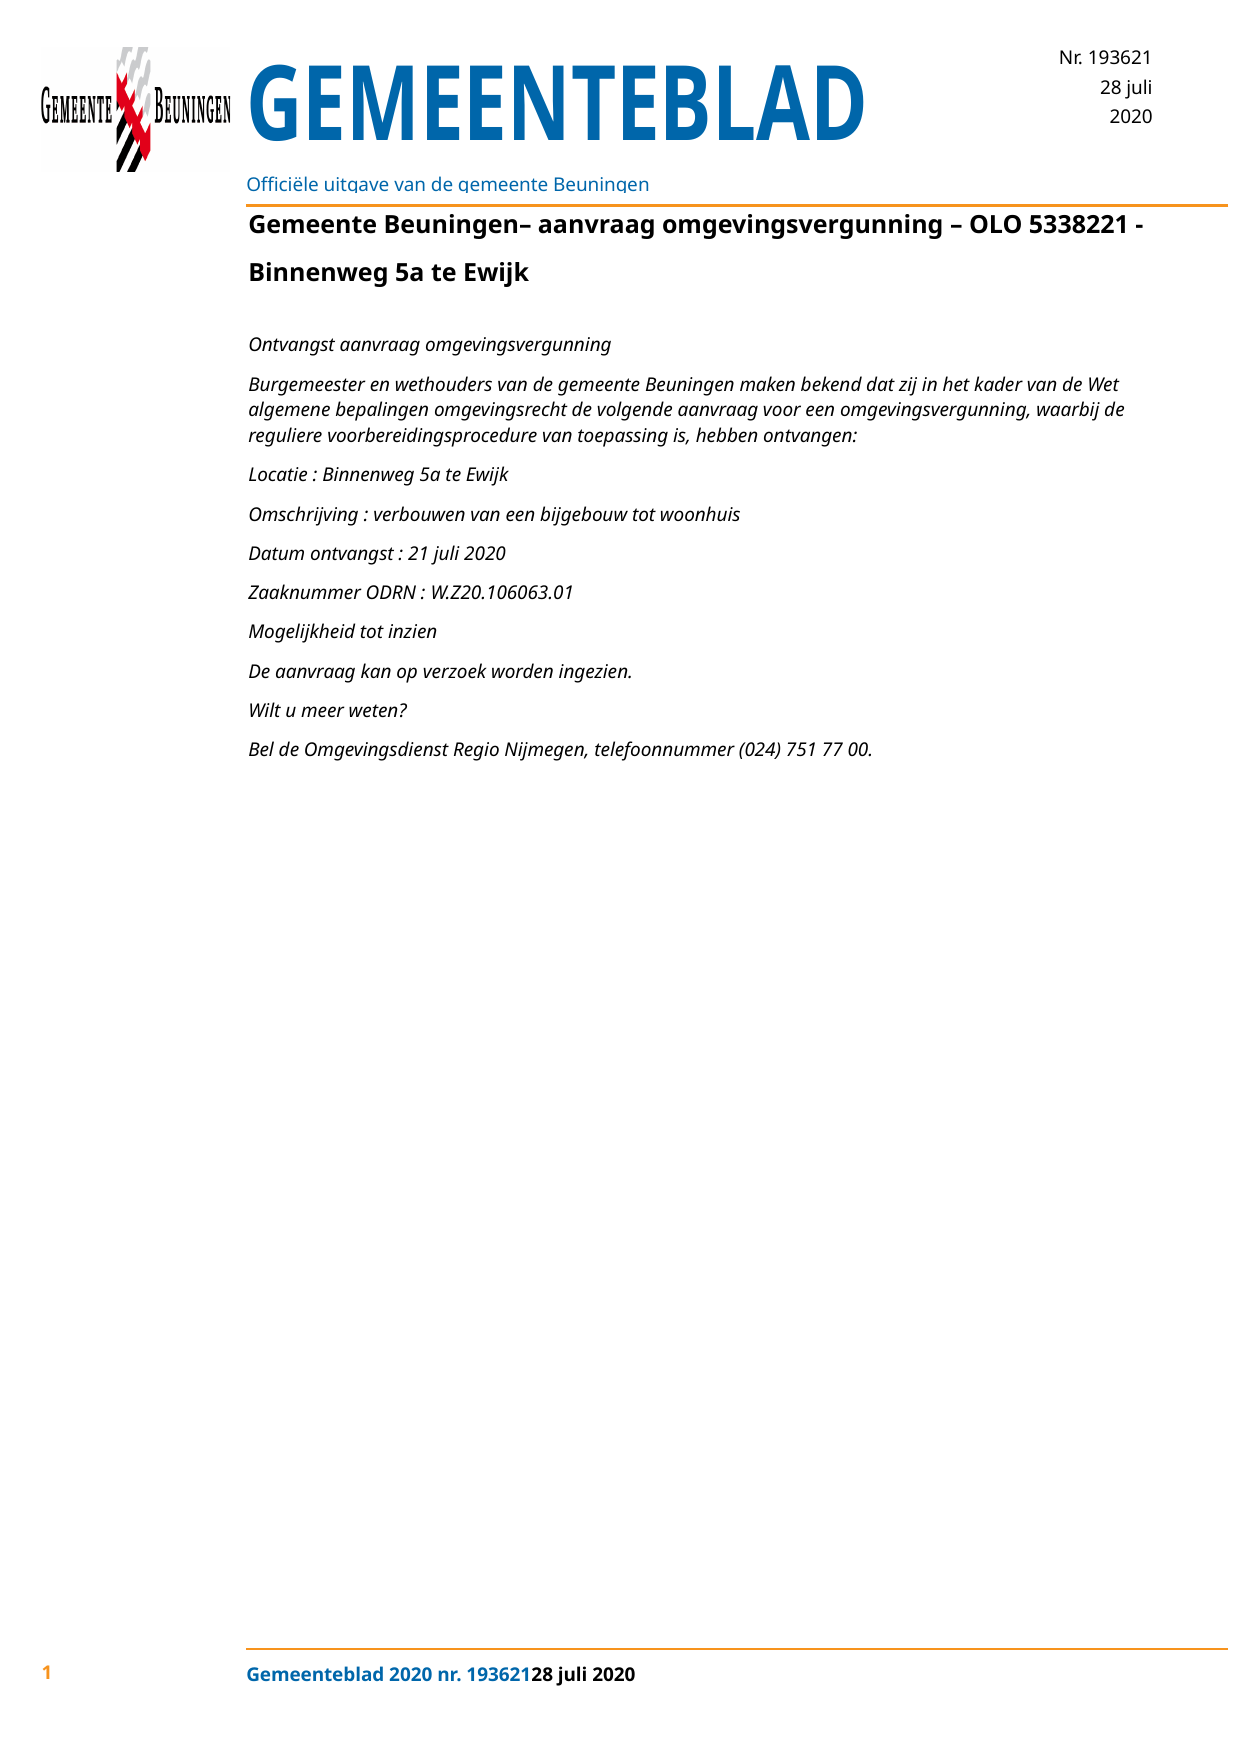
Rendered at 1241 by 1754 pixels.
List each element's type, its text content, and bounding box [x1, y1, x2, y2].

text Bel de Omgevingsdienst Regio Nijmegen, telefoonnummer (024) 751 77 00. [248, 736, 1152, 762]
text Ontvangst aanvraag omgevingsvergunning [248, 331, 1152, 357]
text Locatie : Binnenweg 5a te Ewijk [248, 461, 1152, 487]
text Mogelijkheid tot inzien [248, 618, 1152, 644]
text Wilt u meer weten? [248, 697, 1152, 723]
text Zaaknummer ODRN : W.Z20.106063.01 [248, 579, 1152, 605]
text Omschrijving : verbouwen van een bijgebouw tot woonhuis [248, 501, 1152, 526]
text De aanvraag kan op verzoek worden ingezien. [248, 658, 1152, 683]
text Gemeente Beuningen– aanvraag omgevingsvergunning – OLO 5338221 - Binnenweg 5a te Ewijk [248, 207, 1152, 288]
text Burgemeester en wethouders van de gemeente Beuningen maken bekend dat zij in het kader van de Wet algemene bepalingen omgevingsrecht de volgende aanvraag voor een omgevingsvergunning, waarbij de reguliere voorbereidingsprocedure van toepassing is, hebben ontvangen: [248, 371, 1152, 448]
picture [41, 47, 231, 172]
text Datum ontvangst : 21 juli 2020 [248, 540, 1152, 566]
